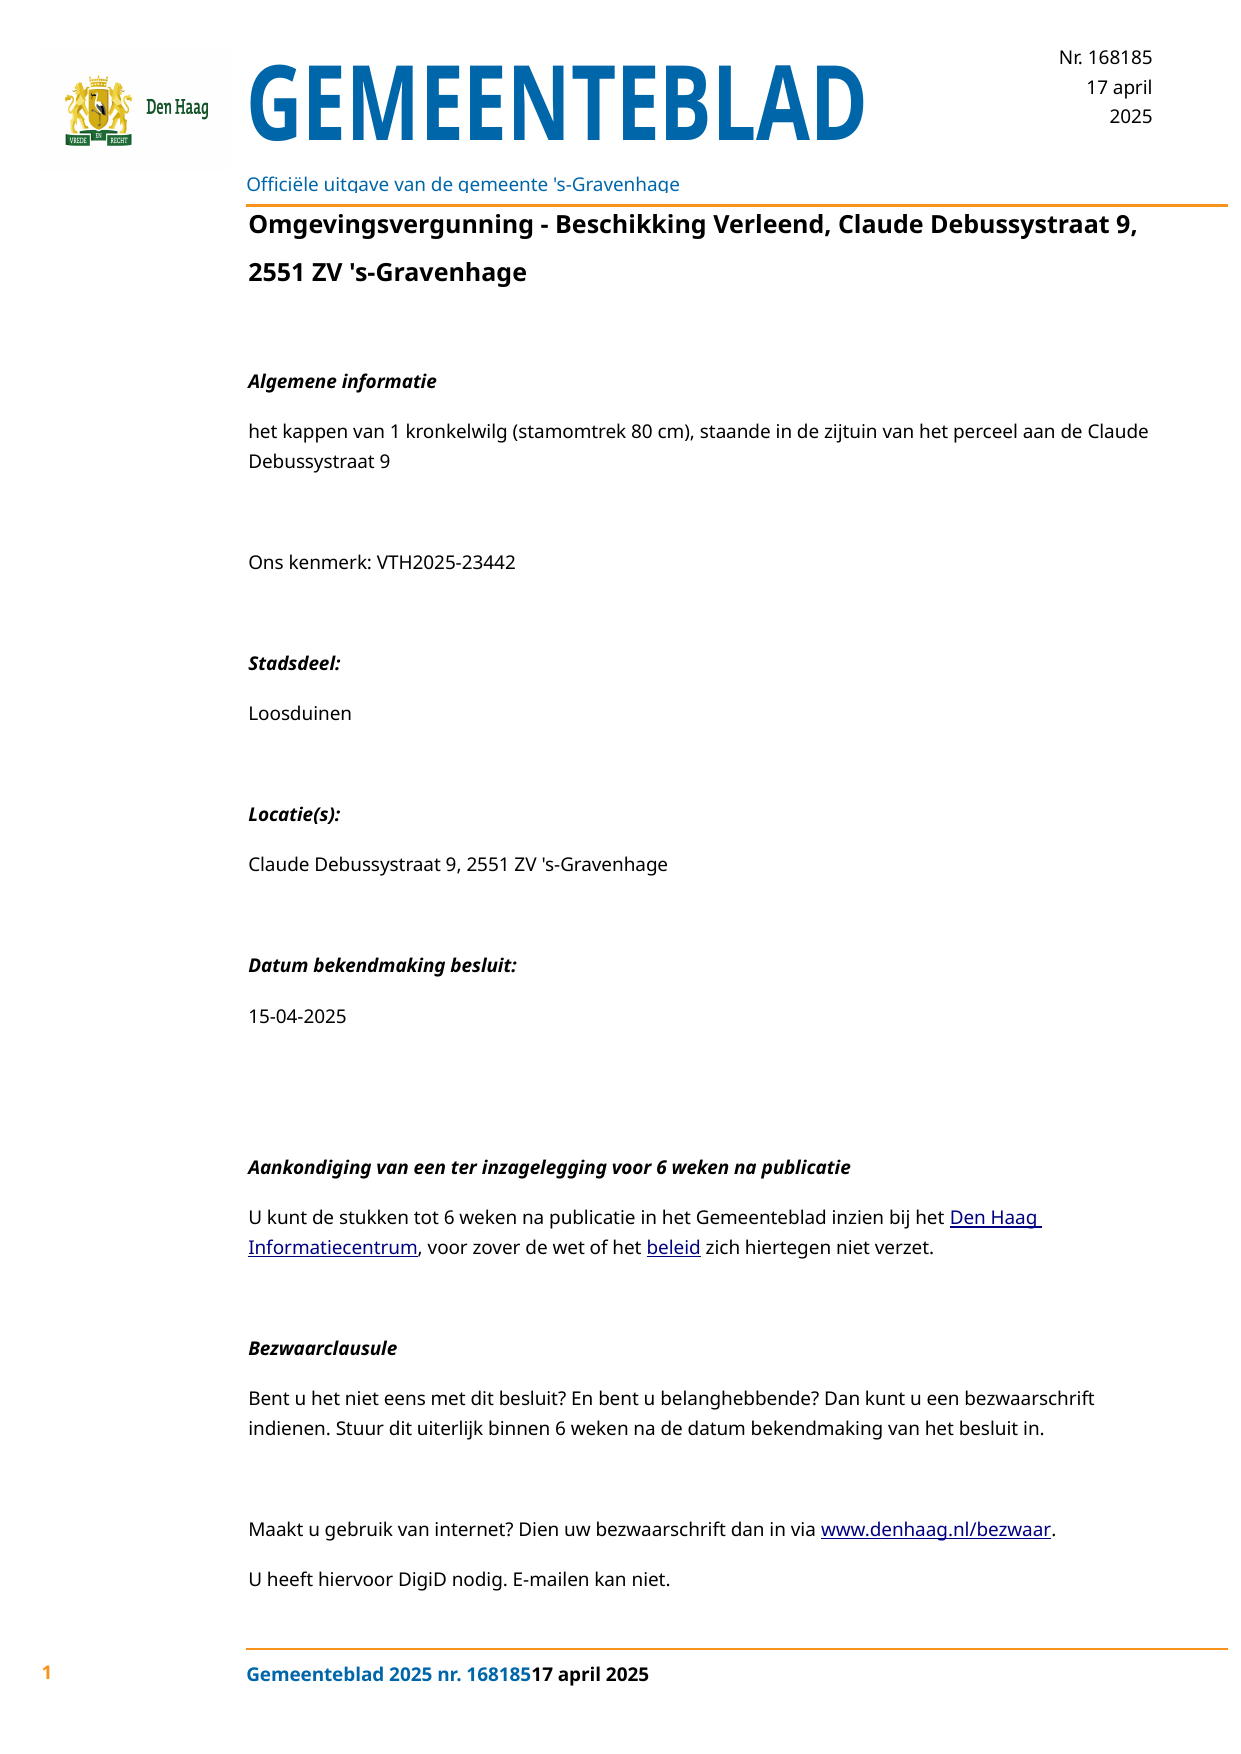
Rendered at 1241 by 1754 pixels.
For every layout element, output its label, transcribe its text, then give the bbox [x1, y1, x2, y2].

text Aankondiging van een ter inzagelegging voor 6 weken na publicatie [248, 1154, 1152, 1180]
text 15-04-2025 [248, 1003, 1152, 1029]
text Ons kenmerk: VTH2025-23442 [248, 549, 1152, 575]
text Locatie(s): [248, 801, 1152, 827]
text Stadsdeel: [248, 650, 1152, 676]
text Maakt u gebruik van internet? Dien uw bezwaarschrift dan in via www.denhaag.nl/bezwaar. [248, 1516, 1152, 1542]
text U heeft hiervoor DigiD nodig. E-mailen kan niet. [248, 1566, 1152, 1592]
text het kappen van 1 kronkelwilg (stamomtrek 80 cm), staande in de zijtuin van het perceel aan de Claude Debussystraat 9 [248, 419, 1152, 474]
text Claude Debussystraat 9, 2551 ZV 's-Gravenhage [248, 852, 1152, 877]
text Algemene informatie [248, 368, 1152, 394]
picture [41, 47, 231, 172]
text Loosduinen [248, 700, 1152, 726]
text Bent u het niet eens met dit besluit? En bent u belanghebbende? Dan kunt u een bezwaarschrift indienen. Stuur dit uiterlijk binnen 6 weken na de datum bekendmaking van het besluit in. [248, 1385, 1152, 1441]
text Datum bekendmaking besluit: [248, 952, 1152, 978]
text Bezwaarclausule [248, 1335, 1152, 1361]
text Omgevingsvergunning - Beschikking Verleend, Claude Debussystraat 9, 2551 ZV 's-Gravenhage [248, 207, 1152, 288]
text U kunt de stukken tot 6 weken na publicatie in het Gemeenteblad inzien bij het Den Haag Informatiecentrum, voor zover de wet of het beleid zich hiertegen niet verzet. [248, 1204, 1152, 1260]
